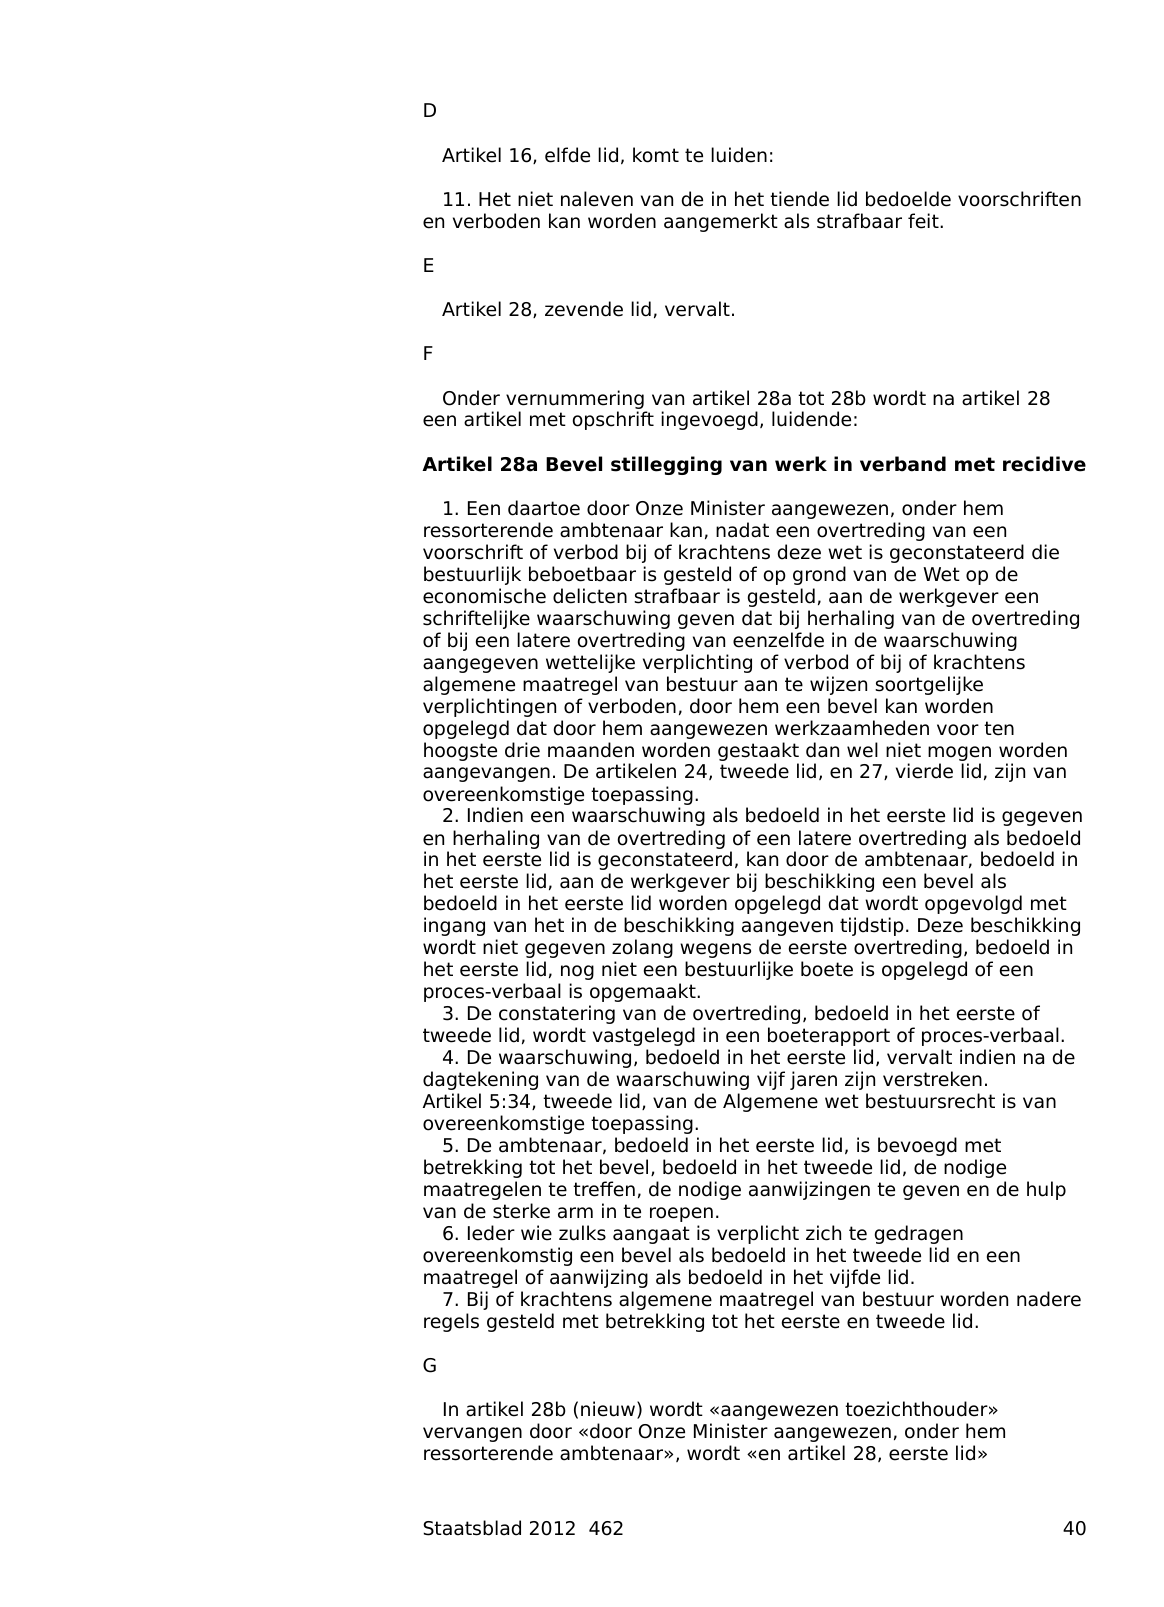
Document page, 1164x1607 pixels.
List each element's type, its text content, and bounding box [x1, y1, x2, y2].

text 11. Het niet naleven van de in het tiende lid bedoelde voorschriften en verboden kan worden aangemerkt als strafbaar feit. [422, 189, 1087, 233]
text 4. De waarschuwing, bedoeld in het eerste lid, vervalt indien na de dagtekening van de waarschuwing vijf jaren zijn verstreken. Artikel 5:34, tweede lid, van de Algemene wet bestuursrecht is van overeenkomstige toepassing. [422, 1047, 1087, 1135]
text E [422, 255, 1087, 277]
text In artikel 28b (nieuw) wordt «aangewezen toezichthouder» vervangen door «door Onze Minister aangewezen, onder hem ressorterende ambtenaar», wordt «en artikel 28, eerste lid» [422, 1399, 1087, 1465]
text 3. De constatering van de overtreding, bedoeld in het eerste of tweede lid, wordt vastgelegd in een boeterapport of proces-verbaal. [422, 1003, 1087, 1047]
text 2. Indien een waarschuwing als bedoeld in het eerste lid is gegeven en herhaling van de overtreding of een latere overtreding als bedoeld in het eerste lid is geconstateerd, kan door de ambtenaar, bedoeld in het eerste lid, aan de werkgever bij beschikking een bevel als bedoeld in het eerste lid worden opgelegd dat wordt opgevolgd met ingang van het in de beschikking aangeven tijdstip. Deze beschikking wordt niet gegeven zolang wegens de eerste overtreding, bedoeld in het eerste lid, nog niet een bestuurlijke boete is opgelegd of een proces-verbaal is opgemaakt. [422, 805, 1087, 1003]
text 6. Ieder wie zulks aangaat is verplicht zich te gedragen overeenkomstig een bevel als bedoeld in het tweede lid en een maatregel of aanwijzing als bedoeld in het vijfde lid. [422, 1223, 1087, 1289]
text 1. Een daartoe door Onze Minister aangewezen, onder hem ressorterende ambtenaar kan, nadat een overtreding van een voorschrift of verbod bij of krachtens deze wet is geconstateerd die bestuurlijk beboetbaar is gesteld of op grond van de Wet op de economische delicten strafbaar is gesteld, aan de werkgever een schriftelijke waarschuwing geven dat bij herhaling van de overtreding of bij een latere overtreding van eenzelfde in de waarschuwing aangegeven wettelijke verplichting of verbod of bij of krachtens algemene maatregel van bestuur aan te wijzen soortgelijke verplichtingen of verboden, door hem een bevel kan worden opgelegd dat door hem aangewezen werkzaamheden voor ten hoogste drie maanden worden gestaakt dan wel niet mogen worden aangevangen. De artikelen 24, tweede lid, en 27, vierde lid, zijn van overeenkomstige toepassing. [422, 498, 1087, 805]
text F [422, 343, 1087, 365]
text Artikel 28, zevende lid, vervalt. [422, 299, 1087, 321]
subtitle Artikel 28a Bevel stillegging van werk in verband met recidive [422, 453, 1087, 476]
text Onder vernummering van artikel 28a tot 28b wordt na artikel 28 een artikel met opschrift ingevoegd, luidende: [422, 387, 1087, 431]
text G [422, 1355, 1087, 1377]
text 5. De ambtenaar, bedoeld in het eerste lid, is bevoegd met betrekking tot het bevel, bedoeld in het tweede lid, de nodige maatregelen te treffen, de nodige aanwijzingen te geven en de hulp van de sterke arm in te roepen. [422, 1135, 1087, 1223]
text Artikel 16, elfde lid, komt te luiden: [422, 144, 1087, 167]
text 7. Bij of krachtens algemene maatregel van bestuur worden nadere regels gesteld met betrekking tot het eerste en tweede lid. [422, 1289, 1087, 1333]
text D [422, 100, 1087, 122]
